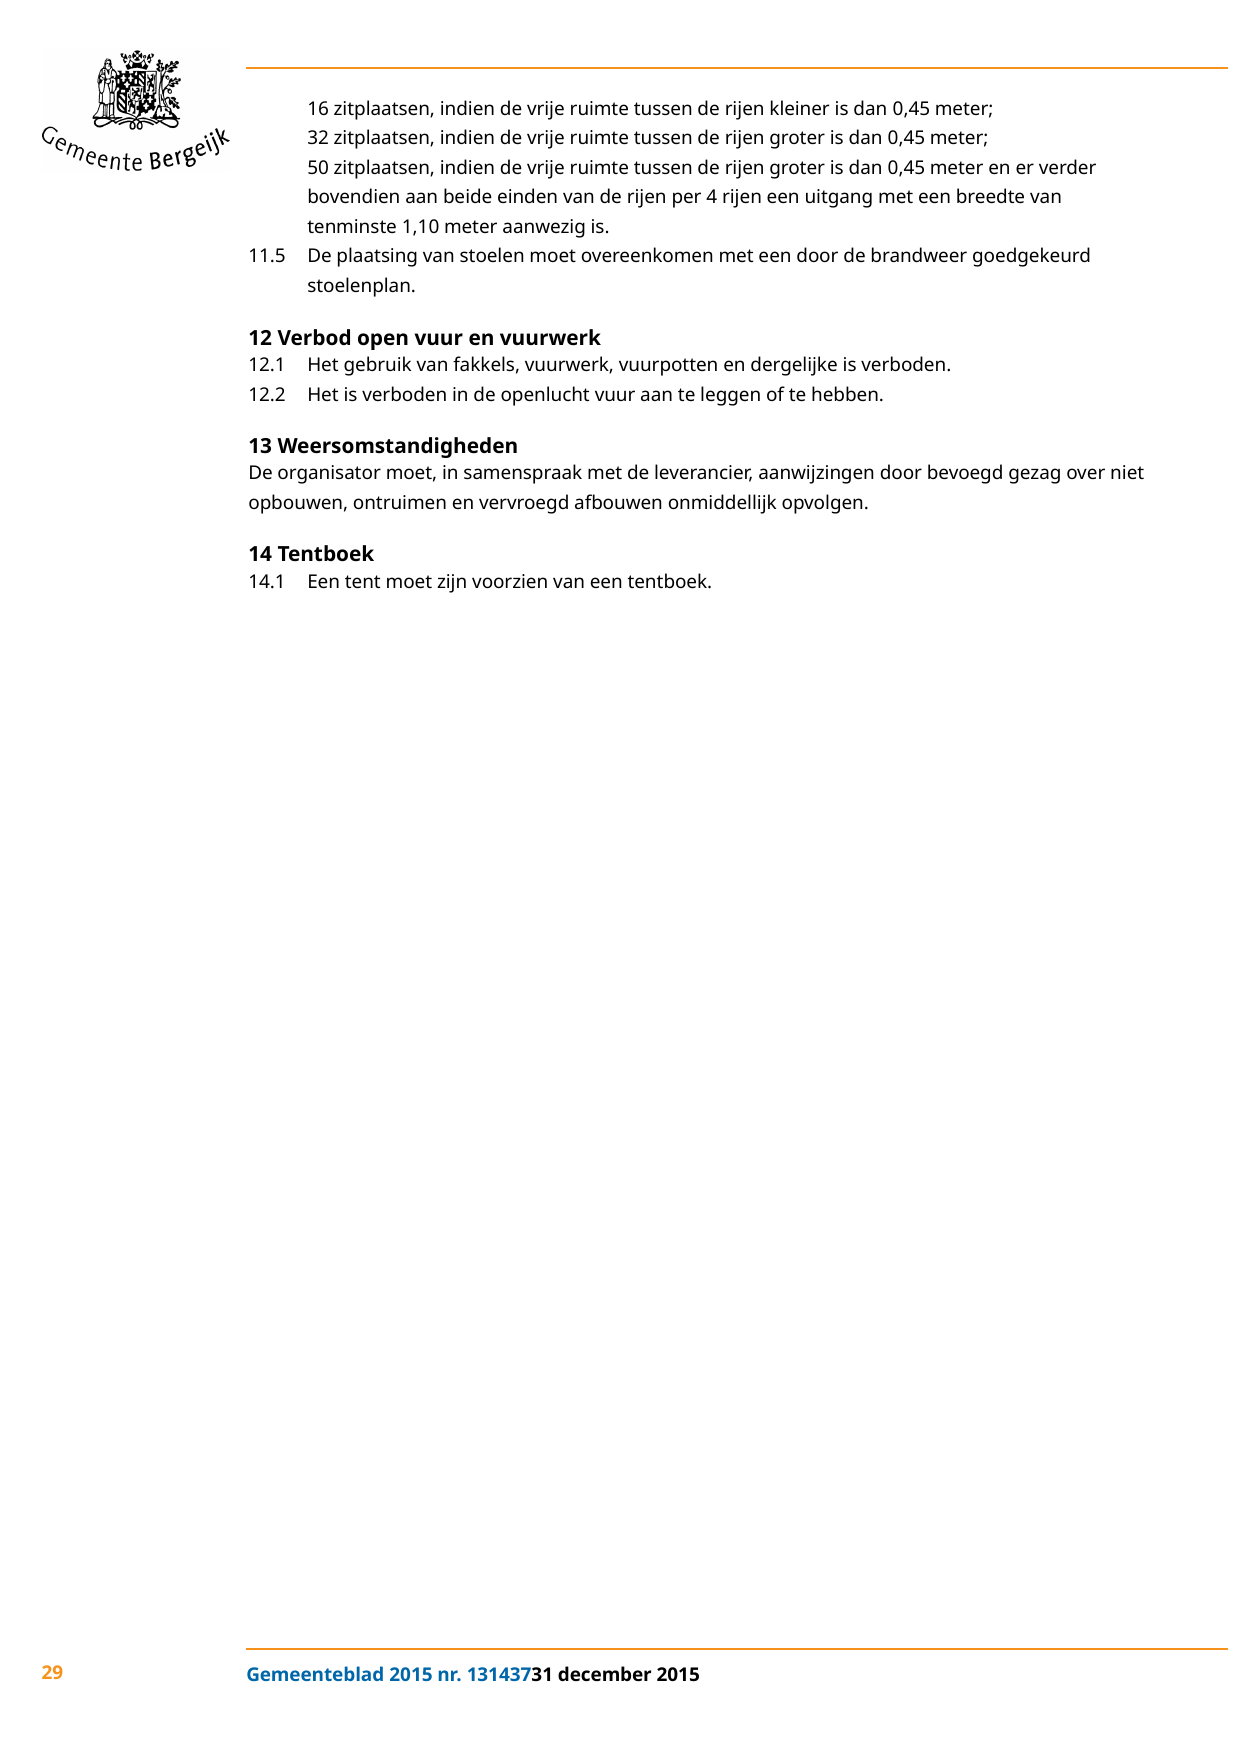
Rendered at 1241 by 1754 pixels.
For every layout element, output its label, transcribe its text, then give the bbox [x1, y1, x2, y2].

picture [41, 47, 231, 172]
list De plaatsing van stoelen moet overeenkomen met een door de brandweer goedgekeurd stoelenplan. [248, 243, 1152, 298]
text De organisator moet, in samenspraak met de leverancier, aanwijzingen door bevoegd gezag over niet opbouwen, ontruimen en vervroegd afbouwen onmiddellijk opvolgen. [248, 459, 1152, 515]
list 32 zitplaatsen, indien de vrije ruimte tussen de rijen groter is dan 0,45 meter; [248, 124, 1152, 150]
list Het gebruik van fakkels, vuurwerk, vuurpotten en dergelijke is verboden. [248, 351, 1152, 377]
list Een tent moet zijn voorzien van een tentboek. [248, 568, 1152, 594]
list 16 zitplaatsen, indien de vrije ruimte tussen de rijen kleiner is dan 0,45 meter; [248, 95, 1152, 121]
list 50 zitplaatsen, indien de vrije ruimte tussen de rijen groter is dan 0,45 meter en er verder bovendien aan beide einden van de rijen per 4 rijen een uitgang met een breedte van tenminste 1,10 meter aanwezig is. [248, 154, 1152, 239]
text 14 Tentboek [248, 539, 1152, 568]
text 13 Weersomstandigheden [248, 431, 1152, 459]
list Het is verboden in de openlucht vuur aan te leggen of te hebben. [248, 381, 1152, 406]
text 12 Verbod open vuur en vuurwerk [248, 323, 1152, 351]
